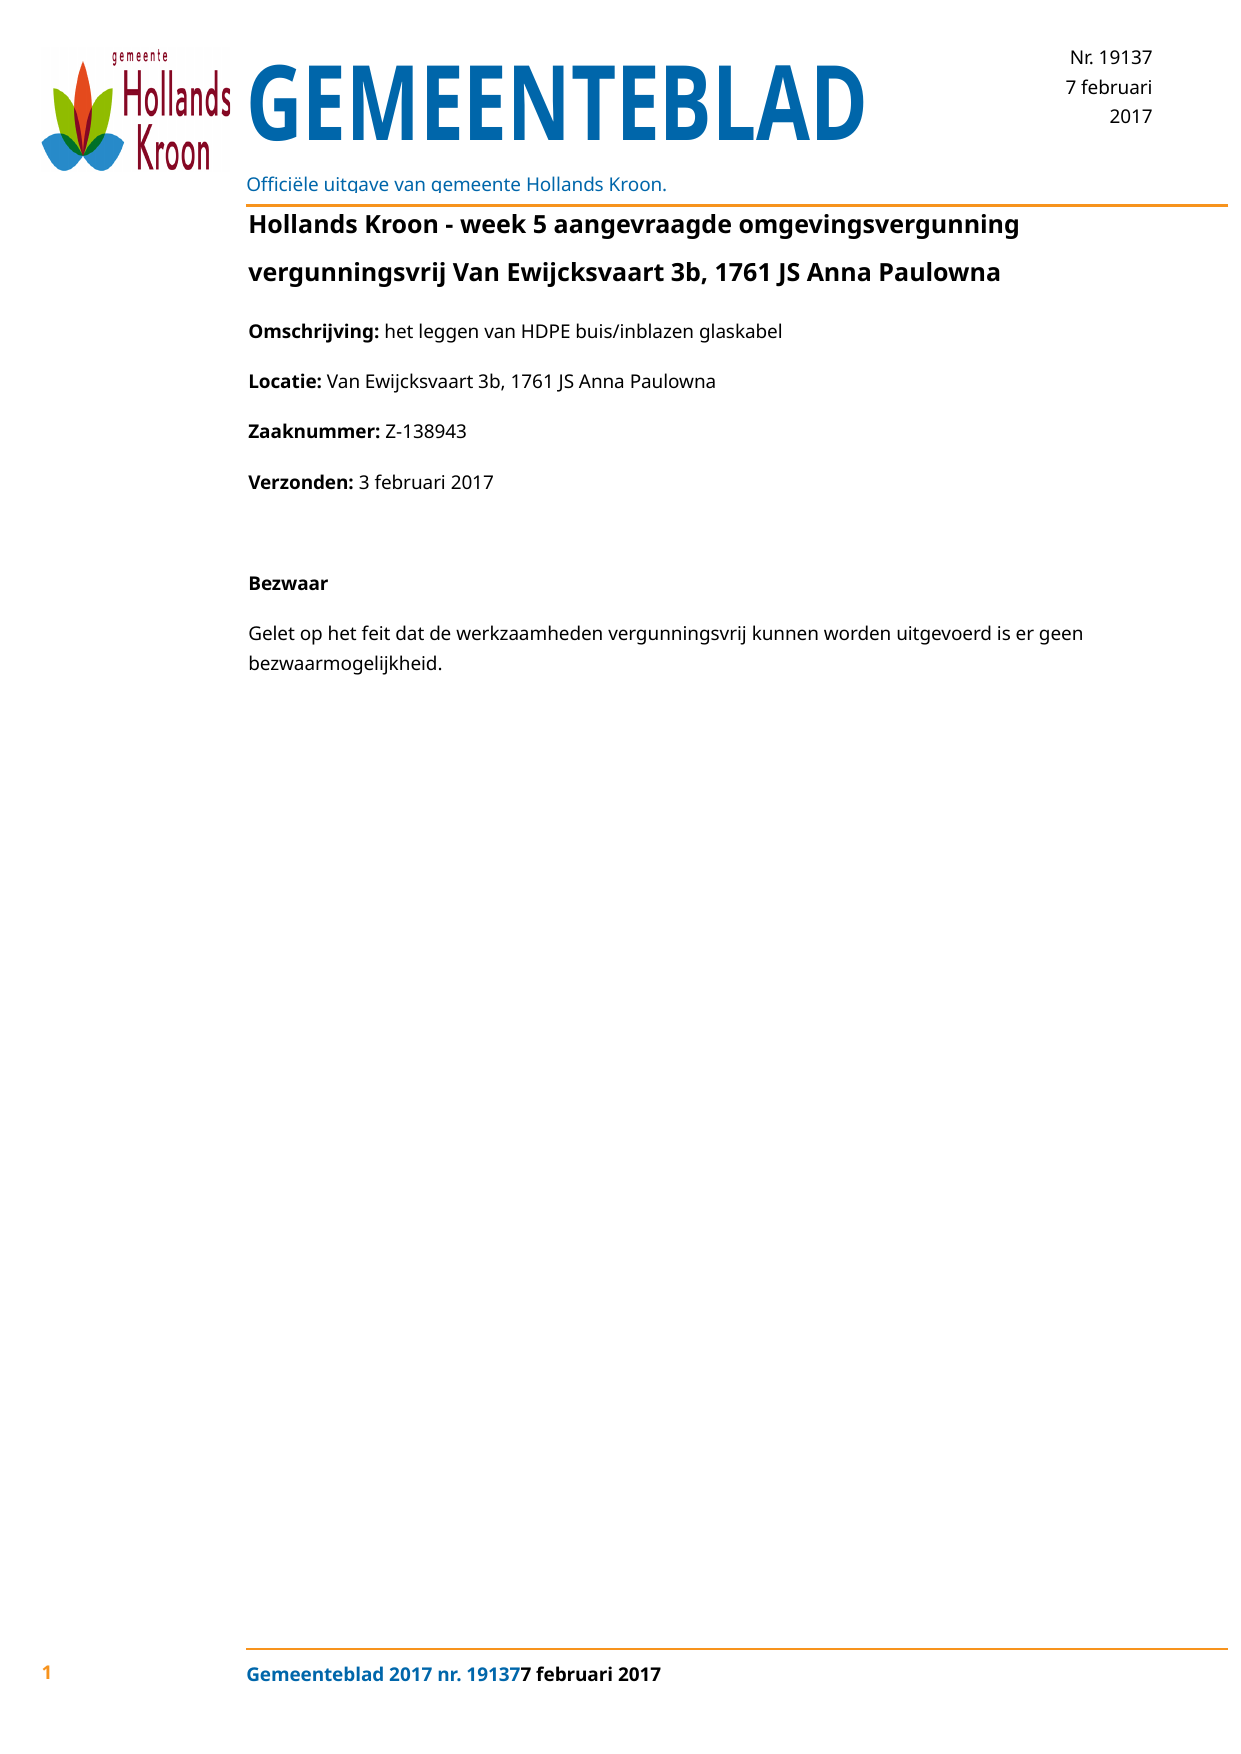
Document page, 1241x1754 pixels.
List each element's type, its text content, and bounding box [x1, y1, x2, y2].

text Bezwaar [248, 570, 1152, 596]
text Hollands Kroon - week 5 aangevraagde omgevingsvergunning vergunningsvrij Van Ewijcksvaart 3b, 1761 JS Anna Paulowna [248, 207, 1152, 288]
picture [41, 47, 231, 172]
text Zaaknummer: Z-138943 [248, 419, 1152, 444]
text Omschrijving: het leggen van HDPE buis/inblazen glaskabel [248, 318, 1152, 344]
text Locatie: Van Ewijcksvaart 3b, 1761 JS Anna Paulowna [248, 368, 1152, 394]
text Gelet op het feit dat de werkzaamheden vergunningsvrij kunnen worden uitgevoerd is er geen bezwaarmogelijkheid. [248, 620, 1152, 676]
text Verzonden: 3 februari 2017 [248, 469, 1152, 495]
